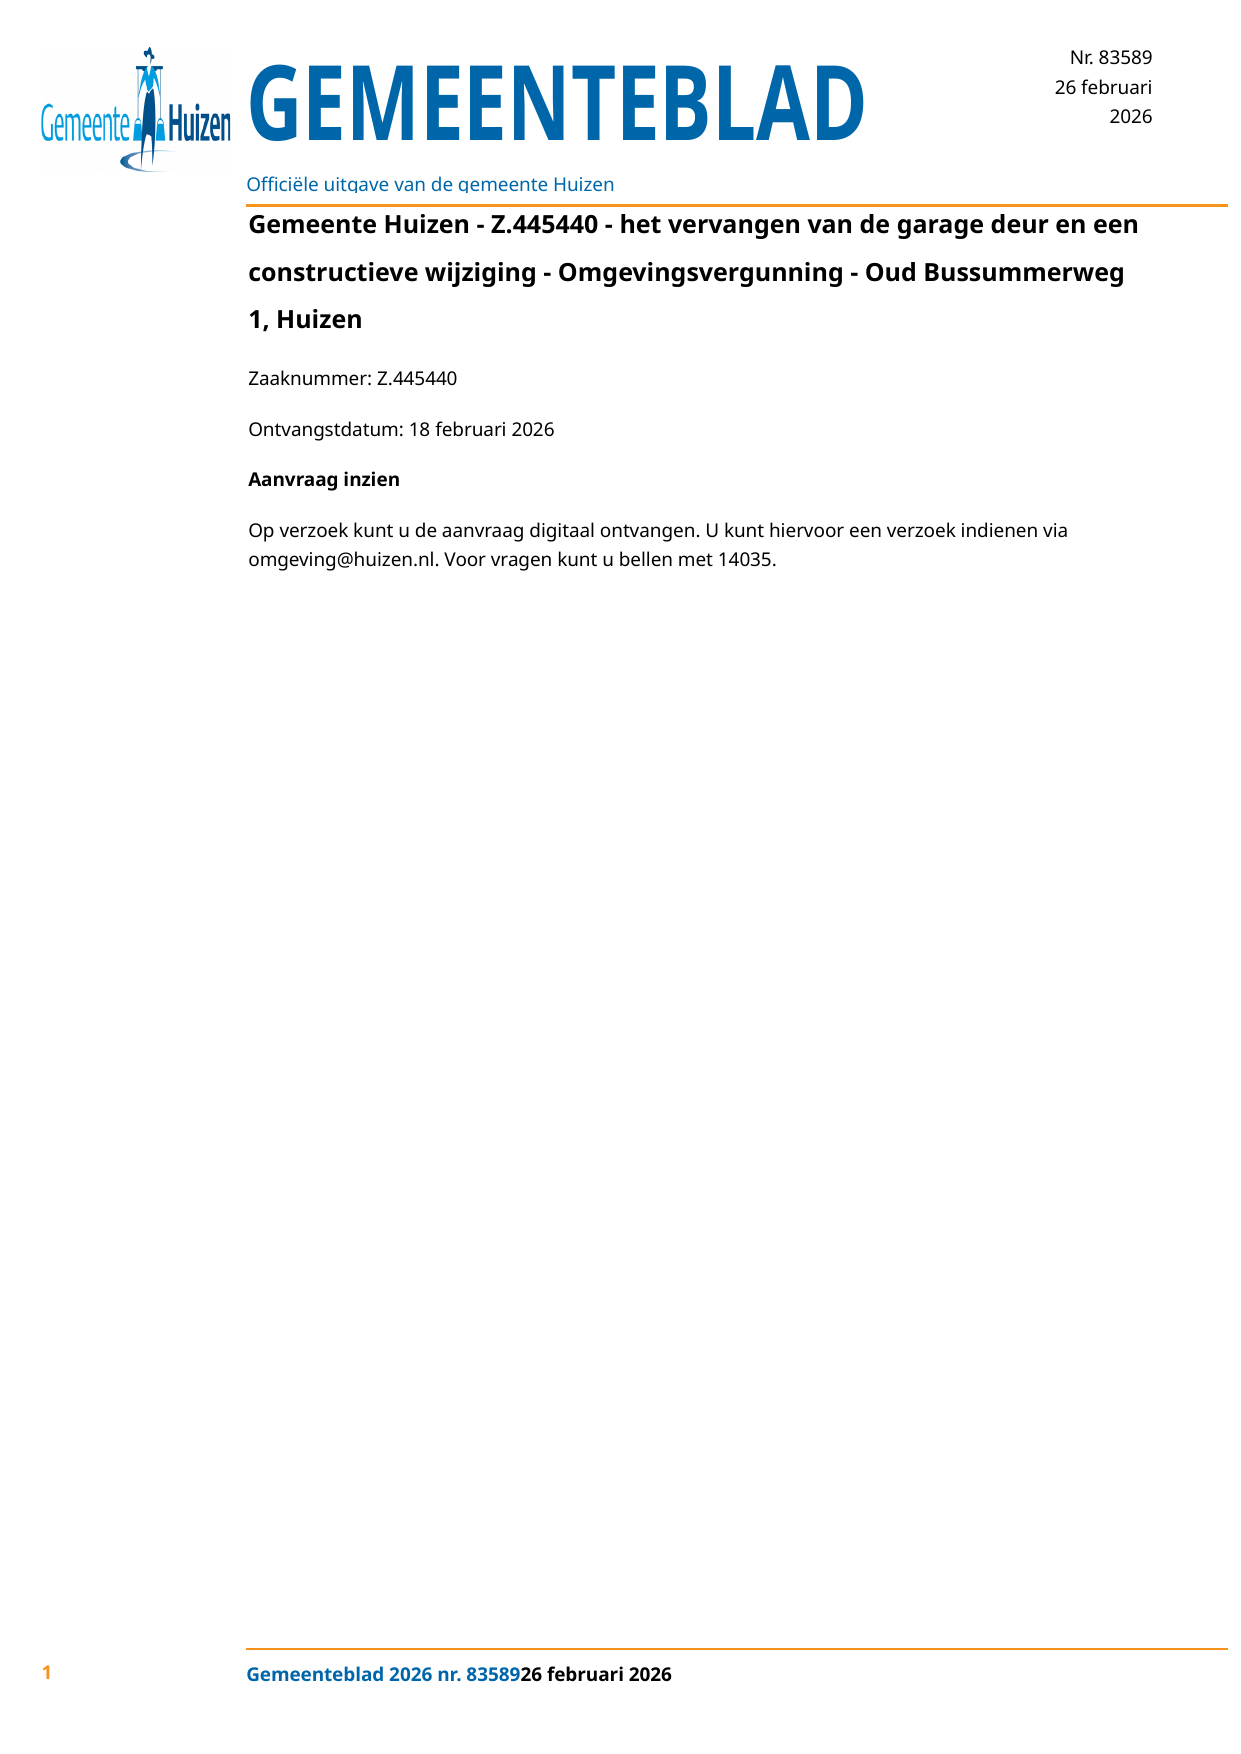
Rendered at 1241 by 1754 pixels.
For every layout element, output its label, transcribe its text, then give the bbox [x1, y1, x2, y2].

text Ontvangstdatum: 18 februari 2026 [248, 416, 1152, 442]
text Op verzoek kunt u de aanvraag digitaal ontvangen. U kunt hiervoor een verzoek indienen via omgeving@huizen.nl. Voor vragen kunt u bellen met 14035. [248, 517, 1152, 572]
text Zaaknummer: Z.445440 [248, 366, 1152, 391]
text Gemeente Huizen - Z.445440 - het vervangen van de garage deur en een constructieve wijziging - Omgevingsvergunning - Oud Bussummerweg 1, Huizen [248, 207, 1152, 336]
text Aanvraag inzien [248, 466, 1152, 492]
picture [41, 47, 231, 172]
